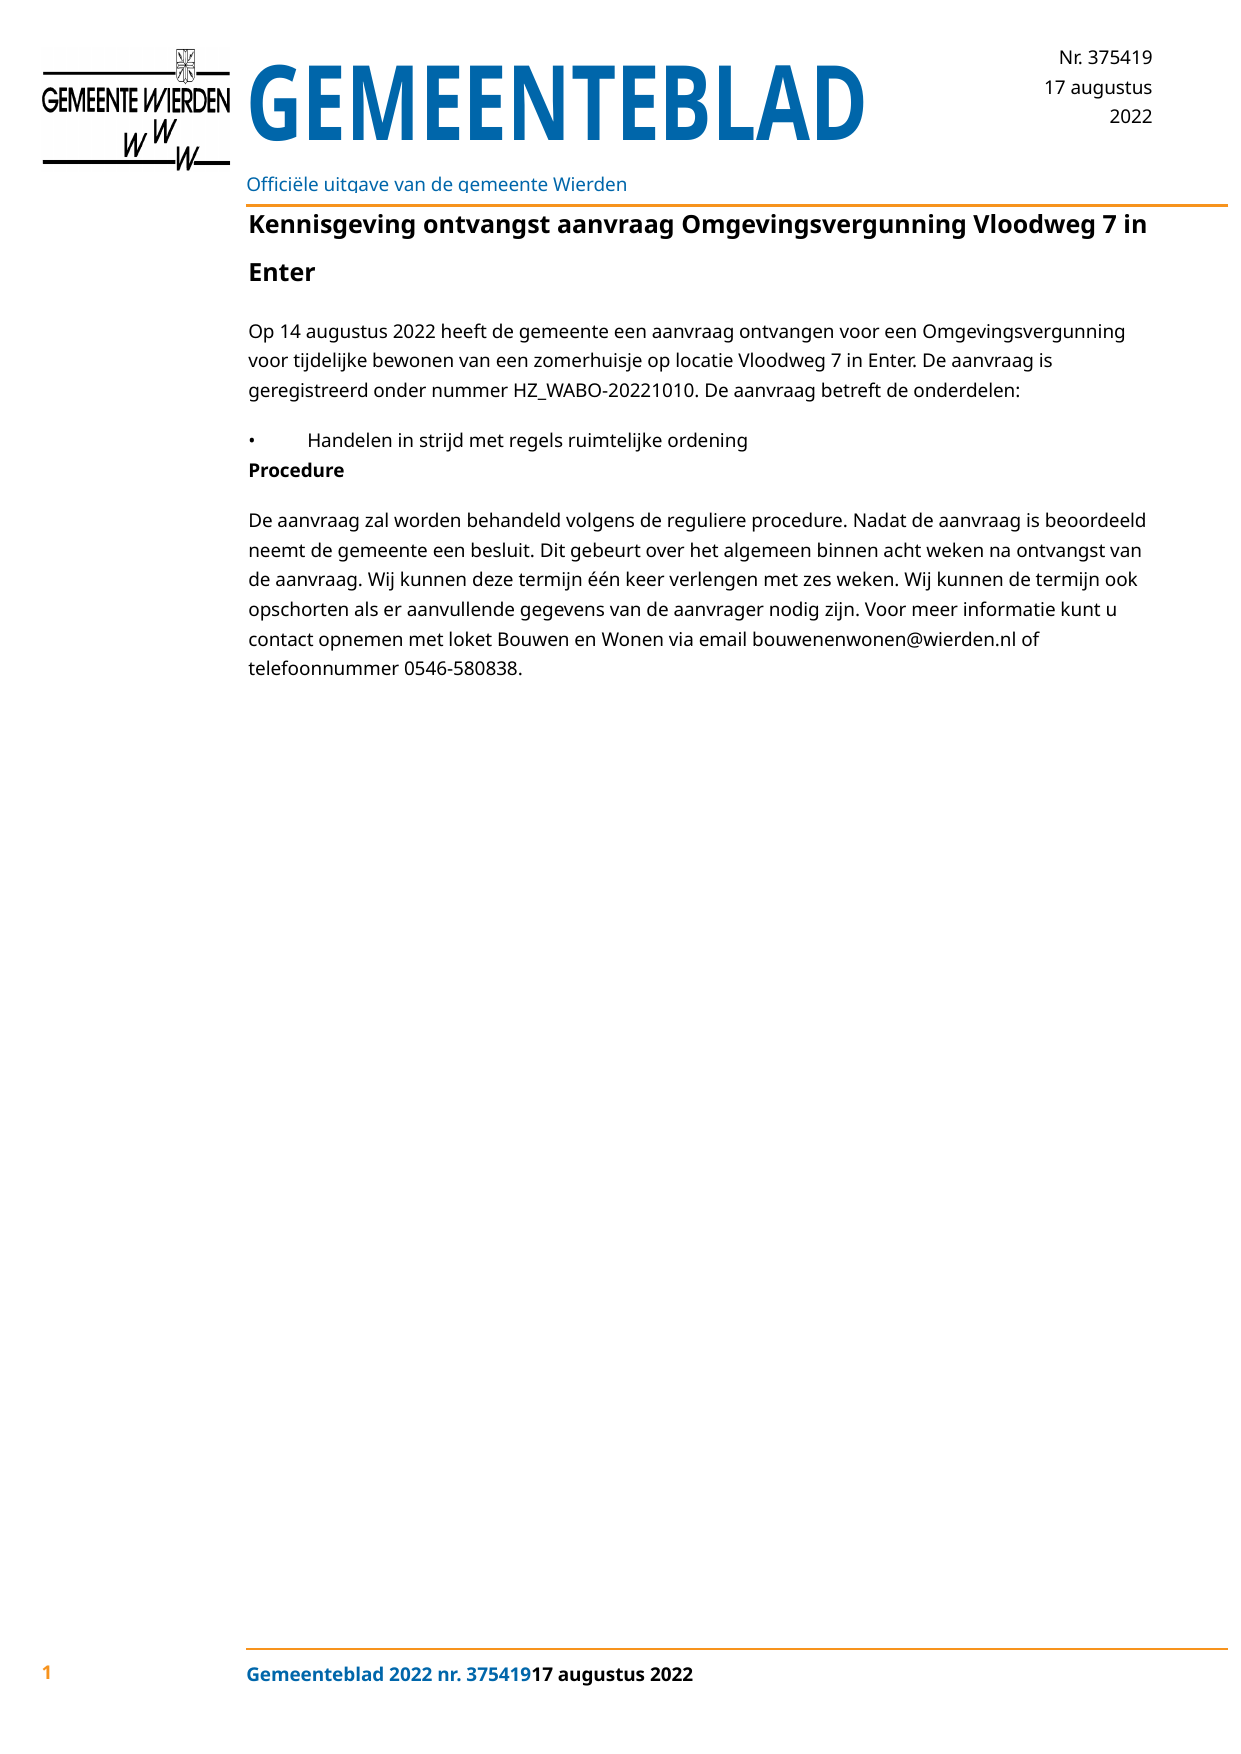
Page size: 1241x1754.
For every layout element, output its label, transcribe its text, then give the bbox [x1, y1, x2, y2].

list Handelen in strijd met regels ruimtelijke ordening [248, 427, 1152, 453]
text Kennisgeving ontvangst aanvraag Omgevingsvergunning Vloodweg 7 in Enter [248, 207, 1152, 288]
picture [41, 47, 231, 172]
text Op 14 augustus 2022 heeft de gemeente een aanvraag ontvangen voor een Omgevingsvergunning voor tijdelijke bewonen van een zomerhuisje op locatie Vloodweg 7 in Enter. De aanvraag is geregistreerd onder nummer HZ_WABO-20221010. De aanvraag betreft de onderdelen: [248, 318, 1152, 403]
text De aanvraag zal worden behandeld volgens de reguliere procedure. Nadat de aanvraag is beoordeeld neemt de gemeente een besluit. Dit gebeurt over het algemeen binnen acht weken na ontvangst van de aanvraag. Wij kunnen deze termijn één keer verlengen met zes weken. Wij kunnen de termijn ook opschorten als er aanvullende gegevens van de aanvrager nodig zijn. Voor meer informatie kunt u contact opnemen met loket Bouwen en Wonen via email bouwenenwonen@wierden.nl of telefoonnummer 0546-580838. [248, 507, 1152, 681]
text Procedure [248, 457, 1152, 483]
